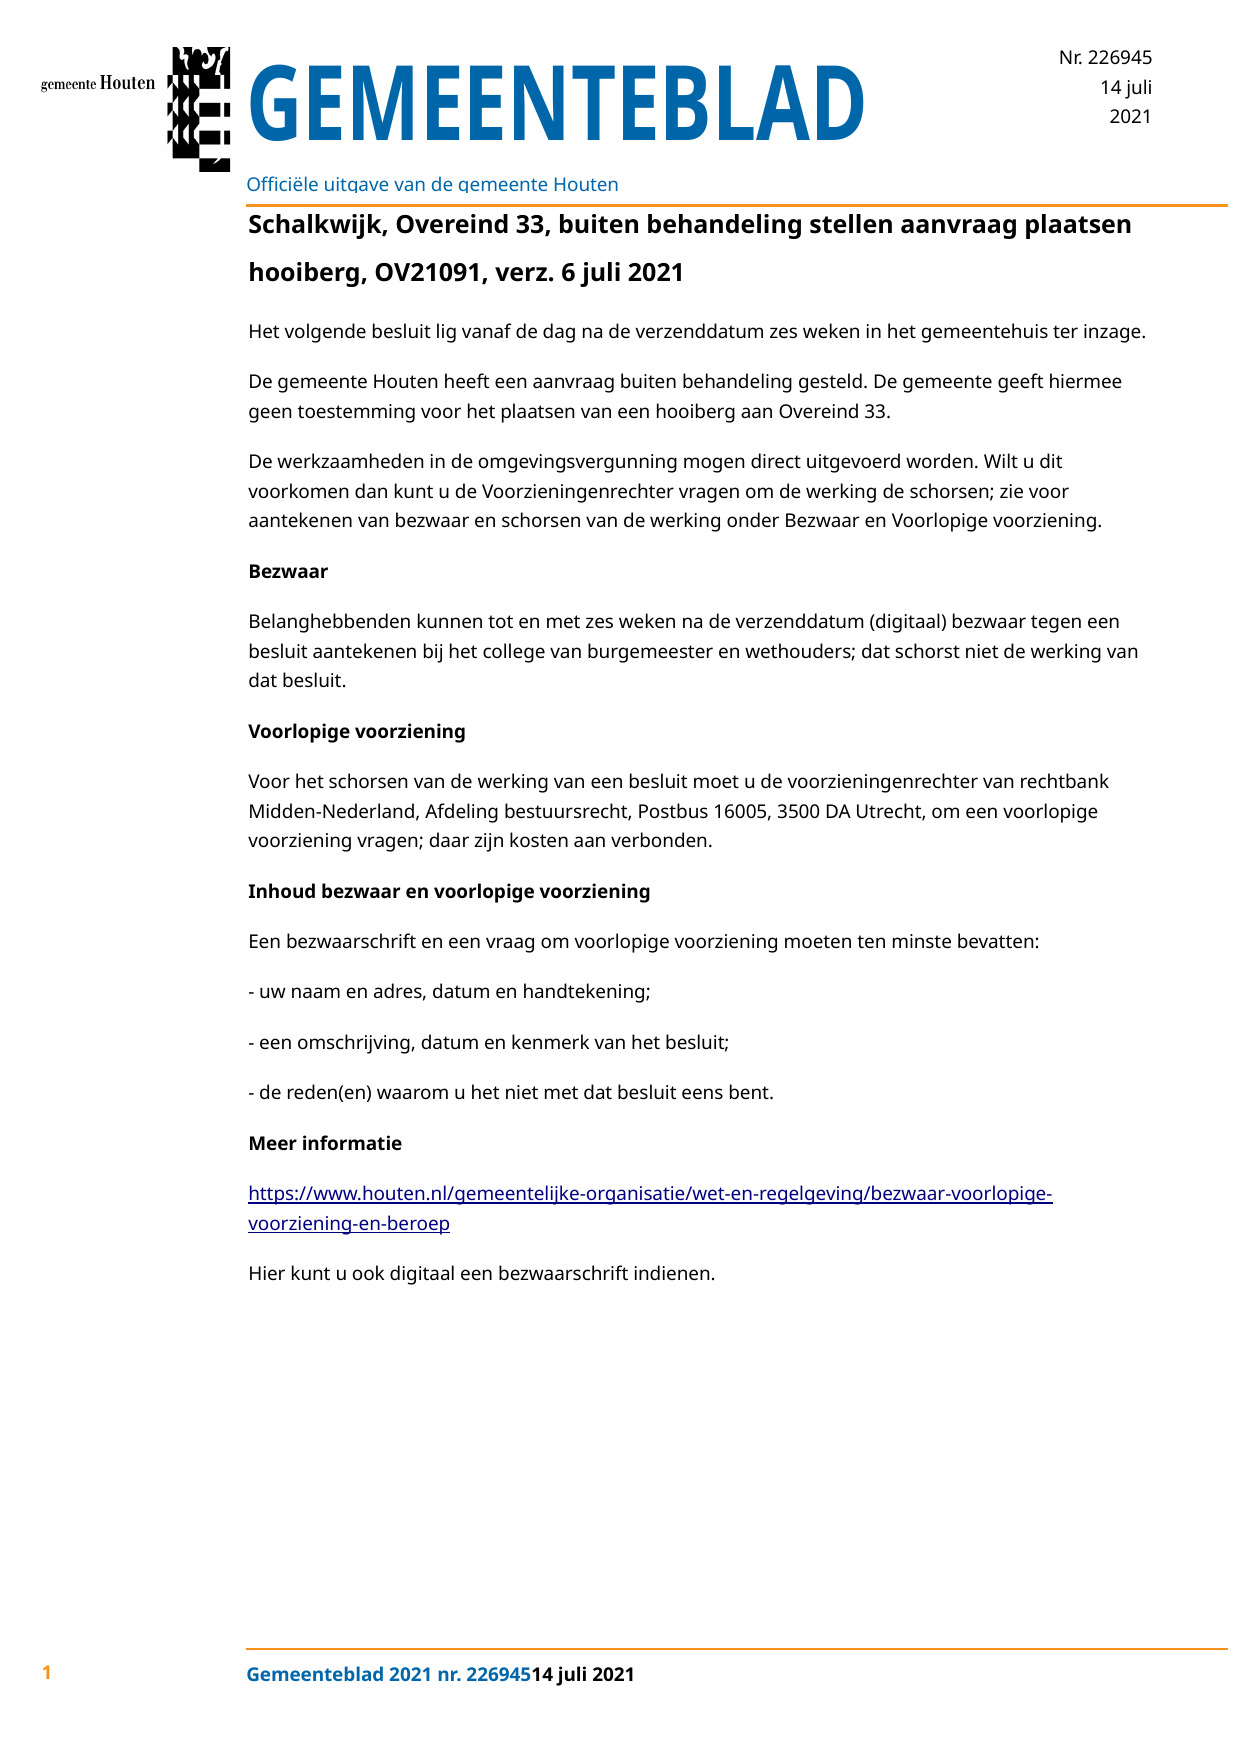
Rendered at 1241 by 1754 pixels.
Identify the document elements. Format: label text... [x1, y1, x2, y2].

text Bezwaar [248, 558, 1152, 584]
text Voor het schorsen van de werking van een besluit moet u de voorzieningenrechter van rechtbank Midden-Nederland, Afdeling bestuursrecht, Postbus 16005, 3500 DA Utrecht, om een voorlopige voorziening vragen; daar zijn kosten aan verbonden. [248, 768, 1152, 853]
text Inhoud bezwaar en voorlopige voorziening [248, 878, 1152, 904]
text Het volgende besluit lig vanaf de dag na de verzenddatum zes weken in het gemeentehuis ter inzage. [248, 318, 1152, 344]
text Een bezwaarschrift en een vraag om voorlopige voorziening moeten ten minste bevatten: [248, 928, 1152, 954]
text Hier kunt u ook digitaal een bezwaarschrift indienen. [248, 1260, 1152, 1286]
picture [41, 47, 231, 172]
text Schalkwijk, Overeind 33, buiten behandeling stellen aanvraag plaatsen hooiberg, OV21091, verz. 6 juli 2021 [248, 207, 1152, 288]
text - een omschrijving, datum en kenmerk van het besluit; [248, 1029, 1152, 1055]
text - uw naam en adres, datum en handtekening; [248, 979, 1152, 1004]
text De gemeente Houten heeft een aanvraag buiten behandeling gesteld. De gemeente geeft hiermee geen toestemming voor het plaatsen van een hooiberg aan Overeind 33. [248, 368, 1152, 424]
text - de reden(en) waarom u het niet met dat besluit eens bent. [248, 1079, 1152, 1105]
text Meer informatie [248, 1130, 1152, 1156]
text Voorlopige voorziening [248, 718, 1152, 744]
text https://www.houten.nl/gemeentelijke-organisatie/wet-en-regelgeving/bezwaar-voorlopige-voorziening-en-beroep [248, 1180, 1152, 1236]
text De werkzaamheden in de omgevingsvergunning mogen direct uitgevoerd worden. Wilt u dit voorkomen dan kunt u de Voorzieningenrechter vragen om de werking de schorsen; zie voor aantekenen van bezwaar en schorsen van de werking onder Bezwaar en Voorlopige voorziening. [248, 448, 1152, 533]
text Belanghebbenden kunnen tot en met zes weken na de verzenddatum (digitaal) bezwaar tegen een besluit aantekenen bij het college van burgemeester en wethouders; dat schorst niet de werking van dat besluit. [248, 608, 1152, 693]
